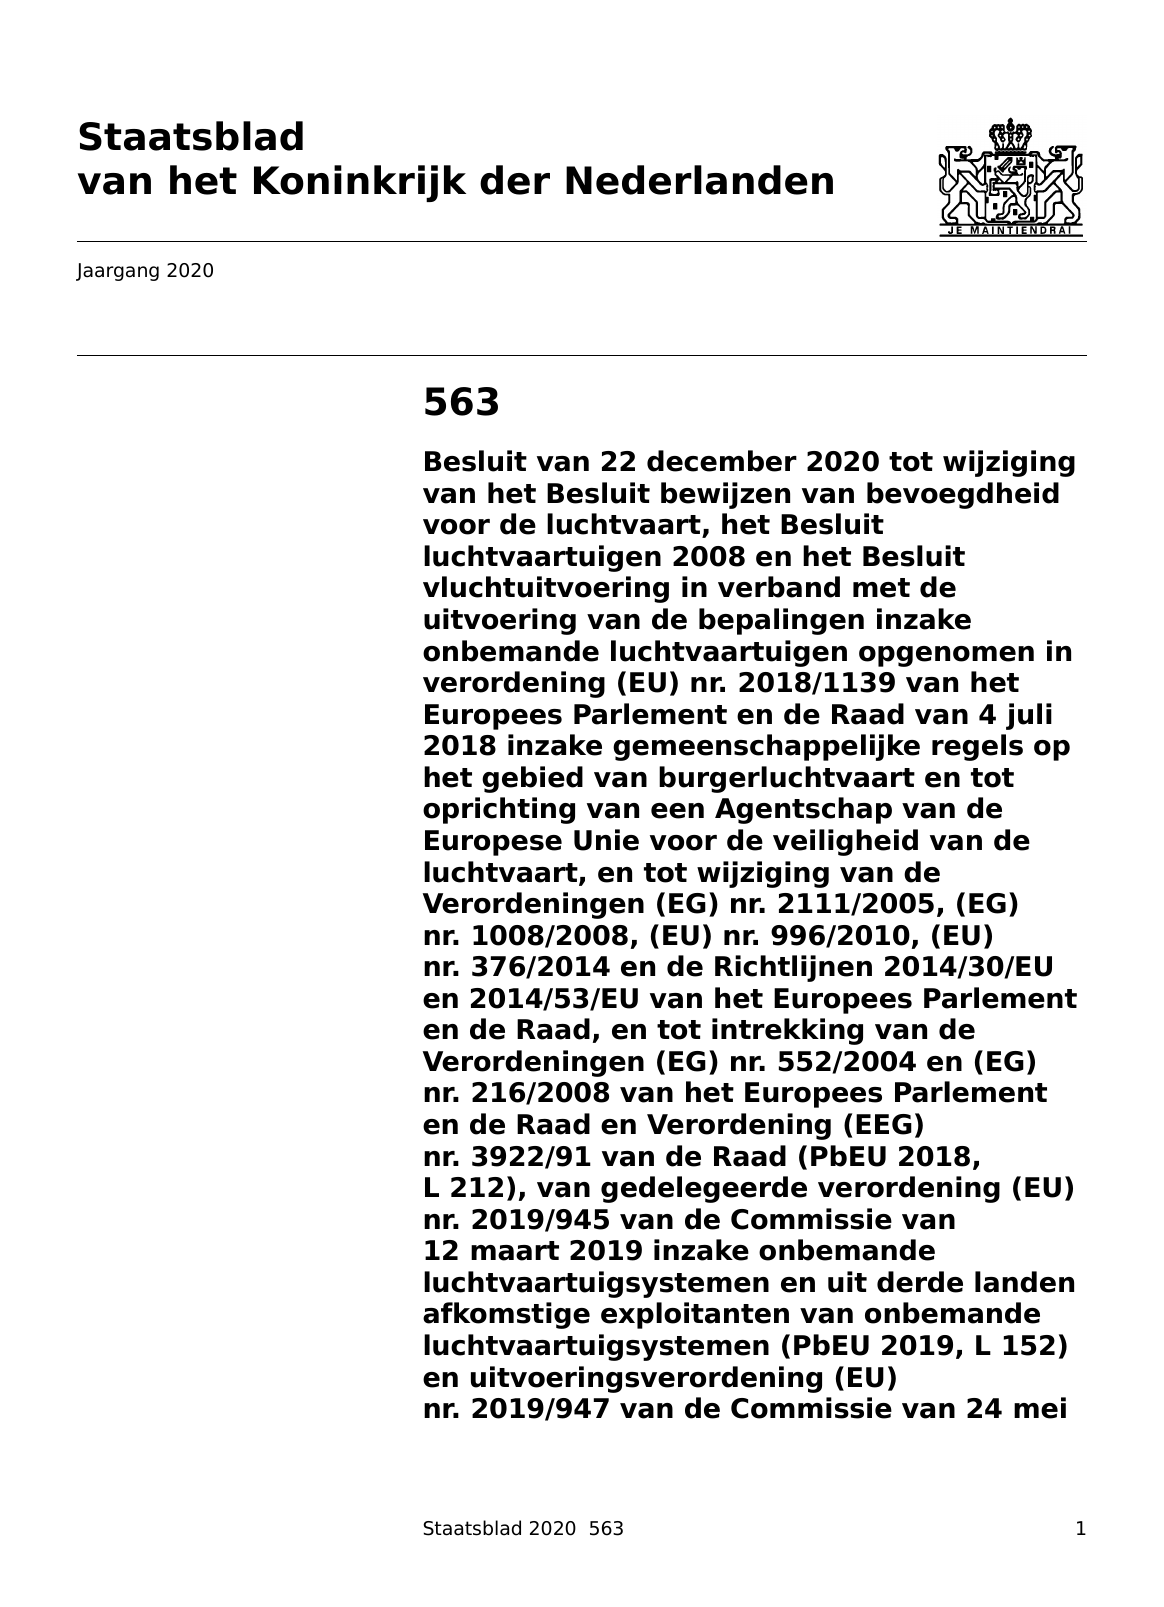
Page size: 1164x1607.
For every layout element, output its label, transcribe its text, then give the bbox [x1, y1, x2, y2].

table_header [886, 100, 1087, 241]
table_header Staatsblad van het Koninkrijk der Nederlanden [77, 100, 886, 241]
table_cell Jaargang 2020 [77, 242, 1087, 355]
text Besluit van 22 december 2020 tot wijziging van het Besluit bewijzen van bevoegdheid voor de luchtvaart, het Besluit luchtvaartuigen 2008 en het Besluit vluchtuitvoering in verband met de uitvoering van de bepalingen inzake onbemande luchtvaartuigen opgenomen in verordening (EU) nr. 2018/1139 van het Europees Parlement en de Raad van 4 juli 2018 inzake gemeenschappelijke regels op het gebied van burgerluchtvaart en tot oprichting van een Agentschap van de Europese Unie voor de veiligheid van de luchtvaart, en tot wijziging van de Verordeningen (EG) nr. 2111/2005, (EG) nr. 1008/2008, (EU) nr. 996/2010, (EU) nr. 376/2014 en de Richtlijnen 2014/30/EU en 2014/53/EU van het Europees Parlement en de Raad, en tot intrekking van de Verordeningen (EG) nr. 552/2004 en (EG) nr. 216/2008 van het Europees Parlement en de Raad en Verordening (EEG) nr. 3922/91 van de Raad (PbEU 2018, L 212), van gedelegeerde verordening (EU) nr. 2019/945 van de Commissie van 12 maart 2019 inzake onbemande luchtvaartuigsystemen en uit derde landen afkomstige exploitanten van onbemande luchtvaartuigsystemen (PbEU 2019, L 152) en uitvoeringsverordening (EU) nr. 2019/947 van de Commissie van 24 mei [422, 447, 1087, 1425]
picture [936, 115, 1087, 240]
subtitle 563 [422, 381, 1087, 424]
